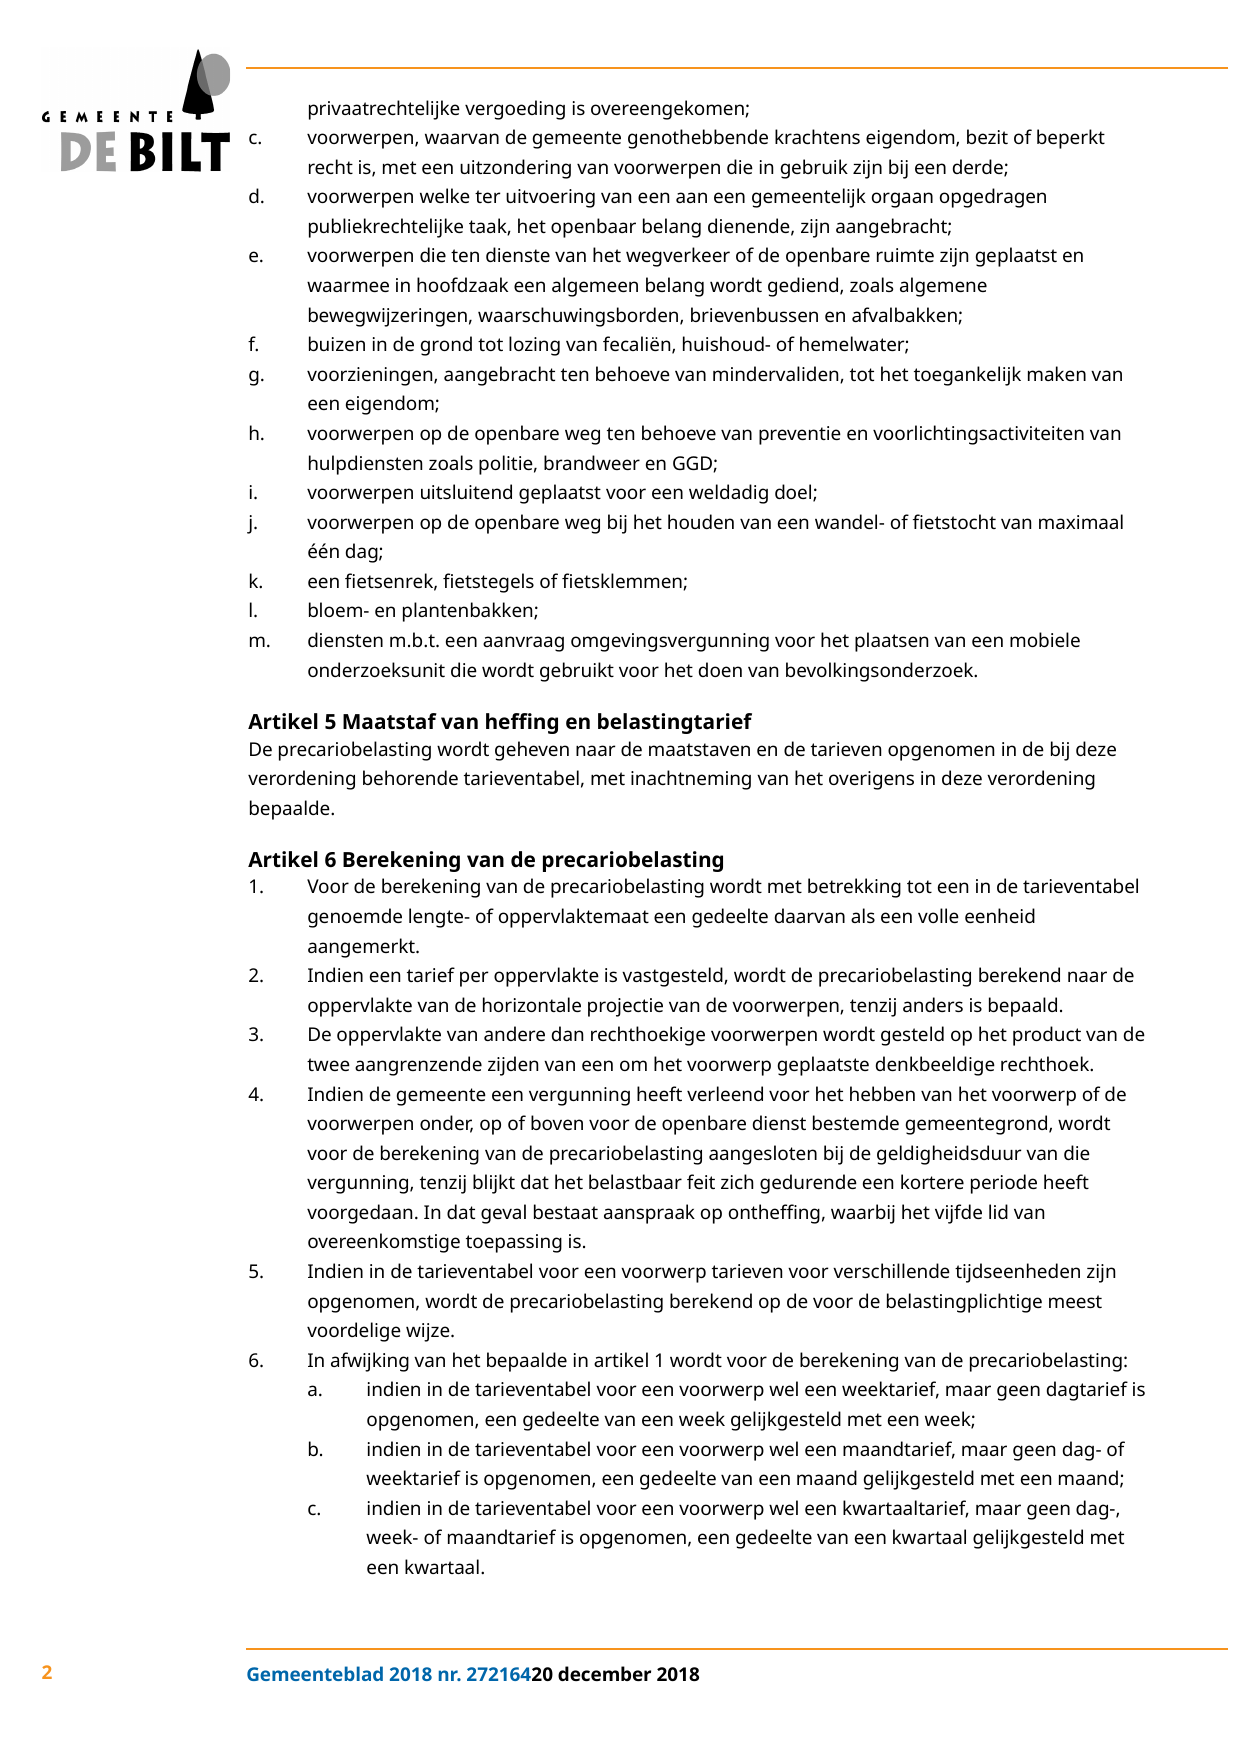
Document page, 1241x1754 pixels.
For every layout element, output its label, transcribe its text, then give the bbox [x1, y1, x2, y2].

text Artikel 6 Berekening van de precariobelasting [248, 845, 1152, 874]
list voorzieningen, aangebracht ten behoeve van mindervaliden, tot het toegankelijk maken van een eigendom; [248, 361, 1152, 416]
list voorwerpen uitsluitend geplaatst voor een weldadig doel; [248, 479, 1152, 505]
list Voor de berekening van de precariobelasting wordt met betrekking tot een in de tarieventabel genoemde lengte- of oppervlaktemaat een gedeelte daarvan als een volle eenheid aangemerkt. [248, 874, 1152, 959]
list voorwerpen op de openbare weg ten behoeve van preventie en voorlichtingsactiviteiten van hulpdiensten zoals politie, brandweer en GGD; [248, 420, 1152, 476]
list een fietsenrek, fietstegels of fietsklemmen; [248, 568, 1152, 594]
list indien in de tarieventabel voor een voorwerp wel een kwartaaltarief, maar geen dag-, week- of maandtarief is opgenomen, een gedeelte van een kwartaal gelijkgesteld met een kwartaal. [307, 1495, 1152, 1580]
text De precariobelasting wordt geheven naar de maatstaven en de tarieven opgenomen in de bij deze verordening behorende tarieventabel, met inachtneming van het overigens in deze verordening bepaalde. [248, 736, 1152, 821]
list voorwerpen die ten dienste van het wegverkeer of de openbare ruimte zijn geplaatst en waarmee in hoofdzaak een algemeen belang wordt gediend, zoals algemene bewegwijzeringen, waarschuwingsborden, brievenbussen en afvalbakken; [248, 243, 1152, 328]
list Indien een tarief per oppervlakte is vastgesteld, wordt de precariobelasting berekend naar de oppervlakte van de horizontale projectie van de voorwerpen, tenzij anders is bepaald. [248, 962, 1152, 1018]
list privaatrechtelijke vergoeding is overeengekomen; [248, 95, 1152, 121]
text Artikel 5 Maatstaf van heffing en belastingtarief [248, 707, 1152, 736]
picture [41, 47, 231, 172]
list In afwijking van het bepaalde in artikel 1 wordt voor de berekening van de precariobelasting: [248, 1347, 1152, 1373]
list voorwerpen op de openbare weg bij het houden van een wandel- of fietstocht van maximaal één dag; [248, 509, 1152, 564]
list voorwerpen welke ter uitvoering van een aan een gemeentelijk orgaan opgedragen publiekrechtelijke taak, het openbaar belang dienende, zijn aangebracht; [248, 183, 1152, 239]
list indien in de tarieventabel voor een voorwerp wel een maandtarief, maar geen dag- of weektarief is opgenomen, een gedeelte van een maand gelijkgesteld met een maand; [307, 1436, 1152, 1491]
list indien in de tarieventabel voor een voorwerp wel een weektarief, maar geen dagtarief is opgenomen, een gedeelte van een week gelijkgesteld met een week; [307, 1377, 1152, 1432]
list De oppervlakte van andere dan rechthoekige voorwerpen wordt gesteld op het product van de twee aangrenzende zijden van een om het voorwerp geplaatste denkbeeldige rechthoek. [248, 1022, 1152, 1077]
list voorwerpen, waarvan de gemeente genothebbende krachtens eigendom, bezit of beperkt recht is, met een uitzondering van voorwerpen die in gebruik zijn bij een derde; [248, 124, 1152, 180]
list diensten m.b.t. een aanvraag omgevingsvergunning voor het plaatsen van een mobiele onderzoeksunit die wordt gebruikt voor het doen van bevolkingsonderzoek. [248, 627, 1152, 683]
list Indien de gemeente een vergunning heeft verleend voor het hebben van het voorwerp of de voorwerpen onder, op of boven voor de openbare dienst bestemde gemeentegrond, wordt voor de berekening van de precariobelasting aangesloten bij de geldigheidsduur van die vergunning, tenzij blijkt dat het belastbaar feit zich gedurende een kortere periode heeft voorgedaan. In dat geval bestaat aanspraak op ontheffing, waarbij het vijfde lid van overeenkomstige toepassing is. [248, 1081, 1152, 1254]
list buizen in de grond tot lozing van fecaliën, huishoud- of hemelwater; [248, 331, 1152, 357]
list bloem- en plantenbakken; [248, 598, 1152, 623]
list Indien in de tarieventabel voor een voorwerp tarieven voor verschillende tijdseenheden zijn opgenomen, wordt de precariobelasting berekend op de voor de belastingplichtige meest voordelige wijze. [248, 1258, 1152, 1343]
